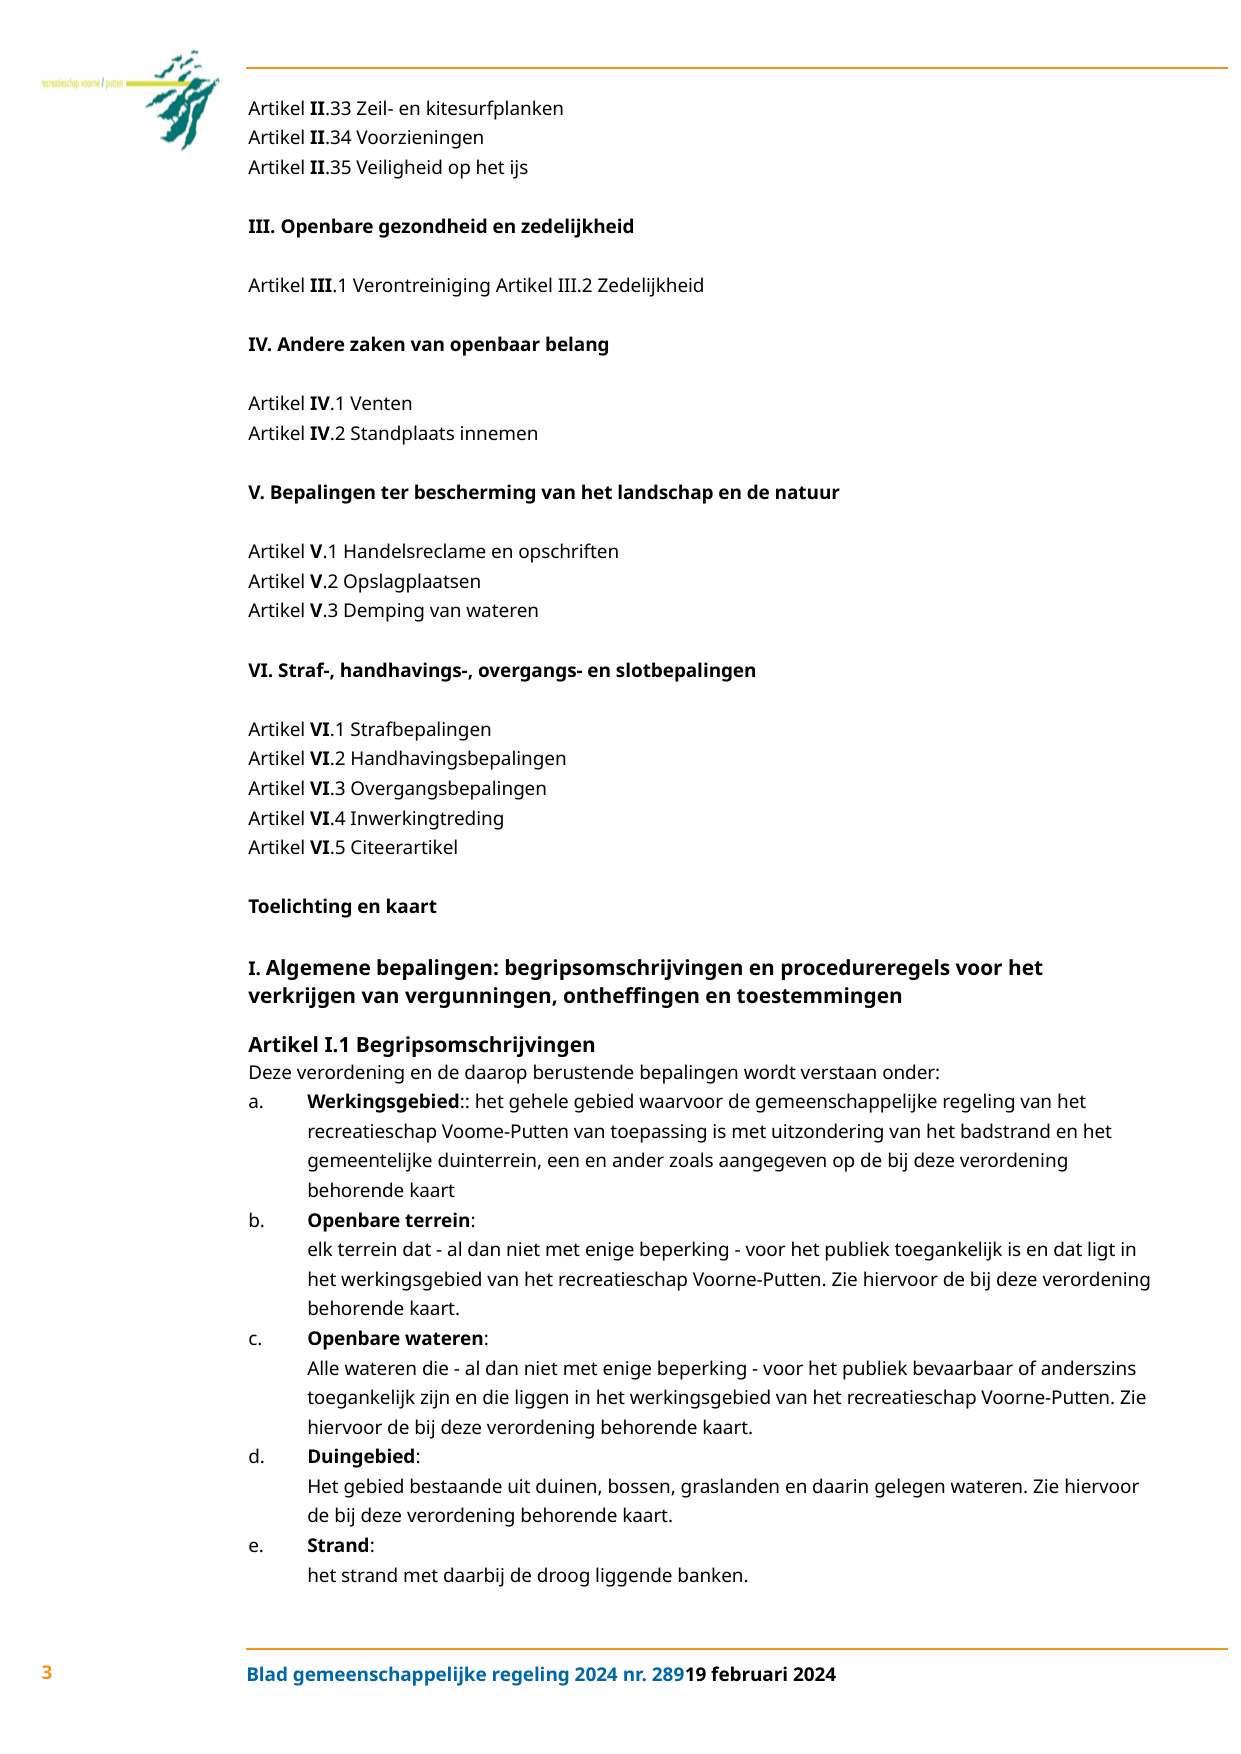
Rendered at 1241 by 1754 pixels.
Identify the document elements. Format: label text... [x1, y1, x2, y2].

text Artikel VI.2 Handhavingsbepalingen [248, 746, 1152, 771]
text Artikel IV.2 Standplaats innemen [248, 420, 1152, 446]
text Artikel VI.3 Overgangsbepalingen [248, 775, 1152, 801]
text Artikel II.34 Voorzieningen [248, 124, 1152, 150]
text V. Bepalingen ter bescherming van het landschap en de natuur [248, 479, 1152, 505]
list Openbare wateren: [248, 1325, 1152, 1351]
text Artikel V.3 Demping van wateren [248, 598, 1152, 623]
text Artikel I.1 Begripsomschrijvingen [248, 1030, 1152, 1059]
picture [41, 47, 231, 172]
text VI. Straf-, handhavings-, overgangs- en slotbepalingen [248, 657, 1152, 683]
text Artikel III.1 Verontreiniging Artikel III.2 Zedelijkheid [248, 272, 1152, 298]
list Strand: [248, 1532, 1152, 1558]
text Artikel VI.5 Citeerartikel [248, 834, 1152, 860]
list het strand met daarbij de droog liggende banken. [248, 1562, 1152, 1587]
text I. Algemene bepalingen: begripsomschrijvingen en procedureregels voor het verkrijgen van vergunningen, ontheffingen en toestemmingen [248, 953, 1152, 1009]
text IV. Andere zaken van openbaar belang [248, 331, 1152, 357]
text Artikel VI.4 Inwerkingtreding [248, 805, 1152, 831]
list Het gebied bestaande uit duinen, bossen, graslanden en daarin gelegen wateren. Zie hiervoor de bij deze verordening behorende kaart. [248, 1473, 1152, 1528]
list Alle wateren die - al dan niet met enige beperking - voor het publiek bevaarbaar of anderszins toegankelijk zijn en die liggen in het werkingsgebied van het recreatieschap Voorne-Putten. Zie hiervoor de bij deze verordening behorende kaart. [248, 1355, 1152, 1439]
text III. Openbare gezondheid en zedelijkheid [248, 213, 1152, 239]
text Artikel V.1 Handelsreclame en opschriften [248, 538, 1152, 564]
list Openbare terrein: [248, 1207, 1152, 1232]
list Duingebied: [248, 1443, 1152, 1469]
text Artikel V.2 Opslagplaatsen [248, 568, 1152, 594]
text Deze verordening en de daarop berustende bepalingen wordt verstaan onder: [248, 1059, 1152, 1084]
list elk terrein dat - al dan niet met enige beperking - voor het publiek toegankelijk is en dat ligt in het werkingsgebied van het recreatieschap Voorne-Putten. Zie hiervoor de bij deze verordening behorende kaart. [248, 1236, 1152, 1321]
text Artikel IV.1 Venten [248, 391, 1152, 416]
text Toelichting en kaart [248, 893, 1152, 919]
list Werkingsgebied:: het gehele gebied waarvoor de gemeenschappelijke regeling van het recreatieschap Voome-Putten van toepassing is met uitzondering van het badstrand en het gemeentelijke duinterrein, een en ander zoals aangegeven op de bij deze verordening behorende kaart [248, 1088, 1152, 1203]
text Artikel II.35 Veiligheid op het ijs [248, 154, 1152, 180]
text Artikel VI.1 Strafbepalingen [248, 716, 1152, 742]
text Artikel II.33 Zeil- en kitesurfplanken [248, 95, 1152, 121]
